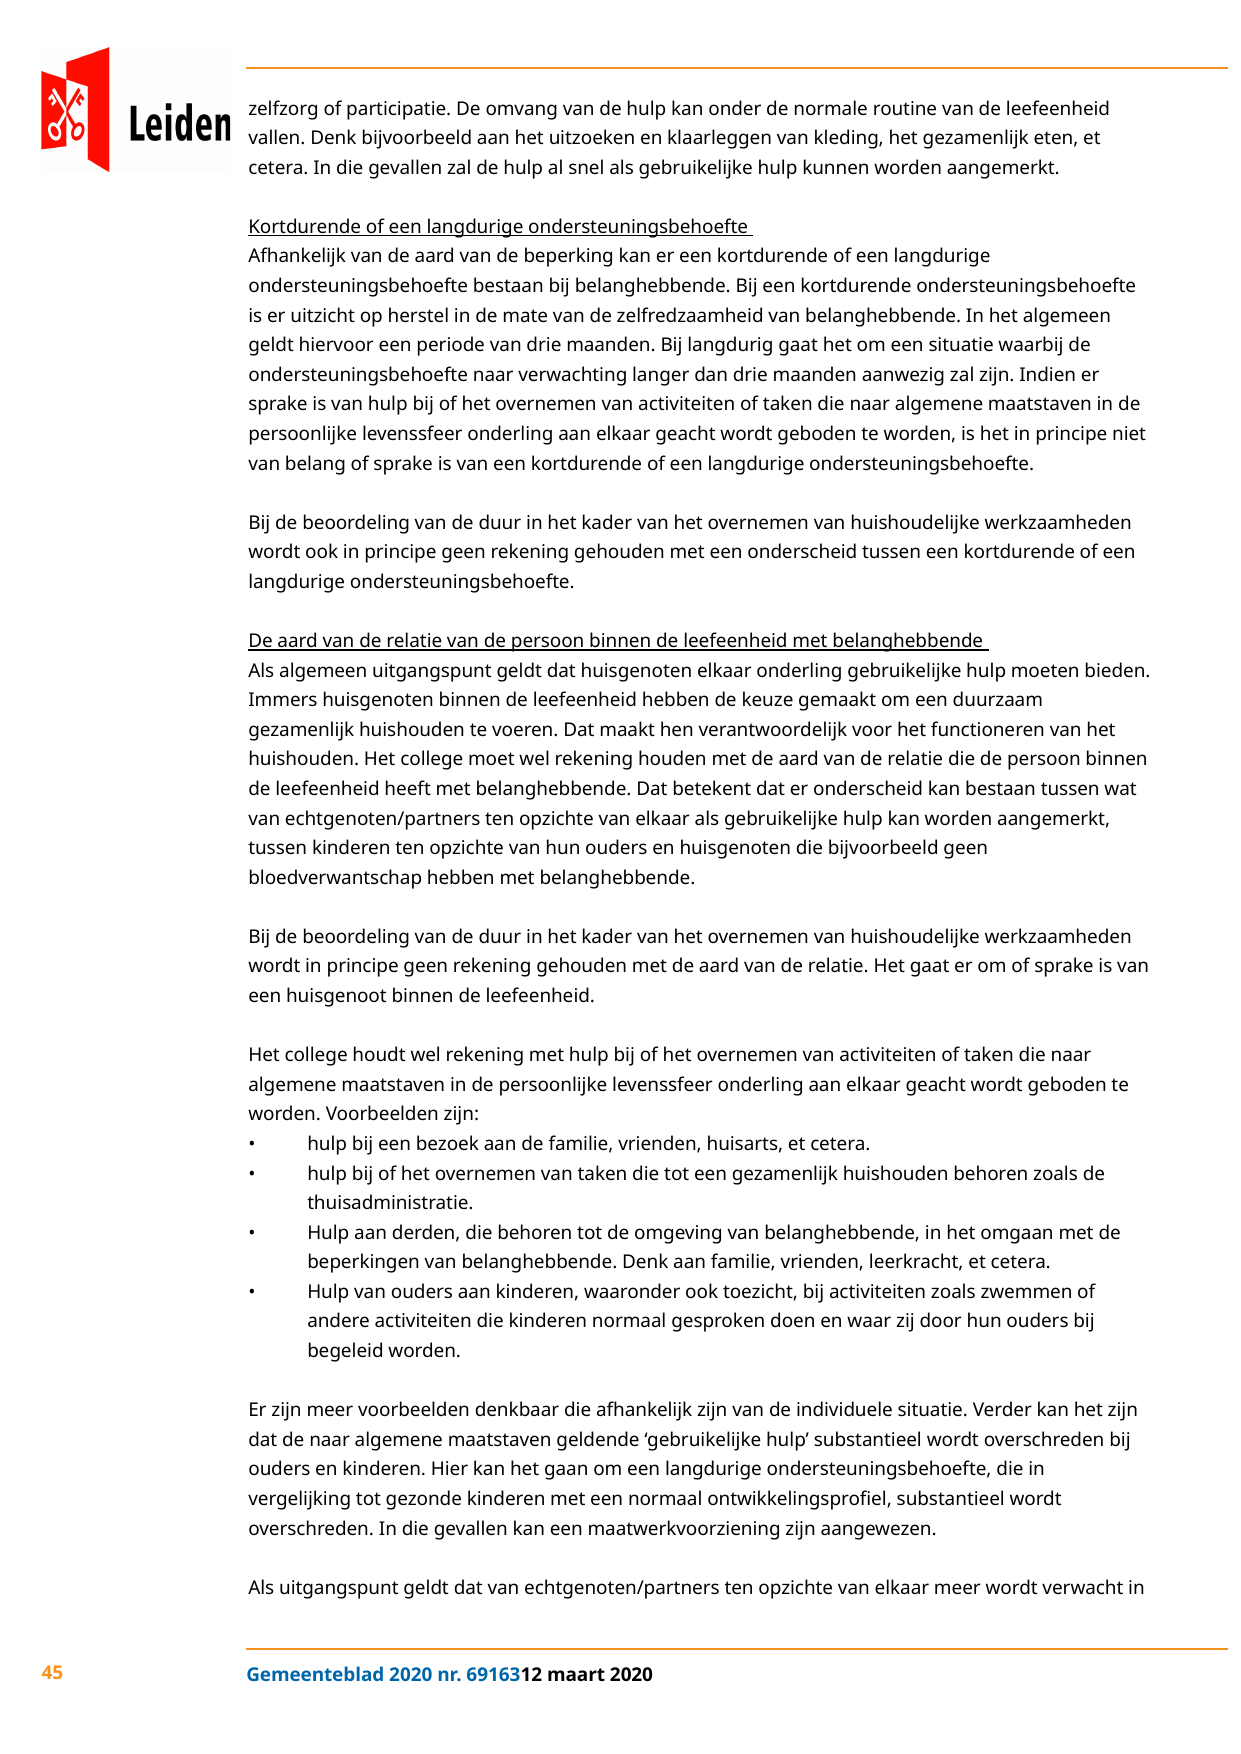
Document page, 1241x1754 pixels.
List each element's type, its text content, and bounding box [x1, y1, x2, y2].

list Hulp aan derden, die behoren tot de omgeving van belanghebbende, in het omgaan met de beperkingen van belanghebbende. Denk aan familie, vrienden, leerkracht, et cetera. [248, 1219, 1152, 1274]
text Afhankelijk van de aard van de beperking kan er een kortdurende of een langdurige ondersteuningsbehoefte bestaan bij belanghebbende. Bij een kortdurende ondersteuningsbehoefte is er uitzicht op herstel in de mate van de zelfredzaamheid van belanghebbende. In het algemeen geldt hiervoor een periode van drie maanden. Bij langdurig gaat het om een situatie waarbij de ondersteuningsbehoefte naar verwachting langer dan drie maanden aanwezig zal zijn. Indien er sprake is van hulp bij of het overnemen van activiteiten of taken die naar algemene maatstaven in de persoonlijke levenssfeer onderling aan elkaar geacht wordt geboden te worden, is het in principe niet van belang of sprake is van een kortdurende of een langdurige ondersteuningsbehoefte. [248, 243, 1152, 476]
text Er zijn meer voorbeelden denkbaar die afhankelijk zijn van de individuele situatie. Verder kan het zijn dat de naar algemene maatstaven geldende ‘gebruikelijke hulp’ substantieel wordt overschreden bij ouders en kinderen. Hier kan het gaan om een langdurige ondersteuningsbehoefte, die in vergelijking tot gezonde kinderen met een normaal ontwikkelingsprofiel, substantieel wordt overschreden. In die gevallen kan een maatwerkvoorziening zijn aangewezen. [248, 1396, 1152, 1541]
text Bij de beoordeling van de duur in het kader van het overnemen van huishoudelijke werkzaamheden wordt ook in principe geen rekening gehouden met een onderscheid tussen een kortdurende of een langdurige ondersteuningsbehoefte. [248, 509, 1152, 594]
text Als uitgangspunt geldt dat van echtgenoten/partners ten opzichte van elkaar meer wordt verwacht in [248, 1574, 1152, 1600]
text Bij de beoordeling van de duur in het kader van het overnemen van huishoudelijke werkzaamheden wordt in principe geen rekening gehouden met de aard van de relatie. Het gaat er om of sprake is van een huisgenoot binnen de leefeenheid. [248, 923, 1152, 1008]
picture [41, 47, 231, 172]
text Kortdurende of een langdurige ondersteuningsbehoefte [248, 213, 1152, 239]
list hulp bij een bezoek aan de familie, vrienden, huisarts, et cetera. [248, 1130, 1152, 1156]
list Hulp van ouders aan kinderen, waaronder ook toezicht, bij activiteiten zoals zwemmen of andere activiteiten die kinderen normaal gesproken doen en waar zij door hun ouders bij begeleid worden. [248, 1278, 1152, 1363]
list hulp bij of het overnemen van taken die tot een gezamenlijk huishouden behoren zoals de thuisadministratie. [248, 1160, 1152, 1215]
text De aard van de relatie van de persoon binnen de leefeenheid met belanghebbende [248, 627, 1152, 653]
text zelfzorg of participatie. De omvang van de hulp kan onder de normale routine van de leefeenheid vallen. Denk bijvoorbeeld aan het uitzoeken en klaarleggen van kleding, het gezamenlijk eten, et cetera. In die gevallen zal de hulp al snel als gebruikelijke hulp kunnen worden aangemerkt. [248, 95, 1152, 180]
text Als algemeen uitgangspunt geldt dat huisgenoten elkaar onderling gebruikelijke hulp moeten bieden. Immers huisgenoten binnen de leefeenheid hebben de keuze gemaakt om een duurzaam gezamenlijk huishouden te voeren. Dat maakt hen verantwoordelijk voor het functioneren van het huishouden. Het college moet wel rekening houden met de aard van de relatie die de persoon binnen de leefeenheid heeft met belanghebbende. Dat betekent dat er onderscheid kan bestaan tussen wat van echtgenoten/partners ten opzichte van elkaar als gebruikelijke hulp kan worden aangemerkt, tussen kinderen ten opzichte van hun ouders en huisgenoten die bijvoorbeeld geen bloedverwantschap hebben met belanghebbende. [248, 657, 1152, 890]
text Het college houdt wel rekening met hulp bij of het overnemen van activiteiten of taken die naar algemene maatstaven in de persoonlijke levenssfeer onderling aan elkaar geacht wordt geboden te worden. Voorbeelden zijn: [248, 1041, 1152, 1126]
